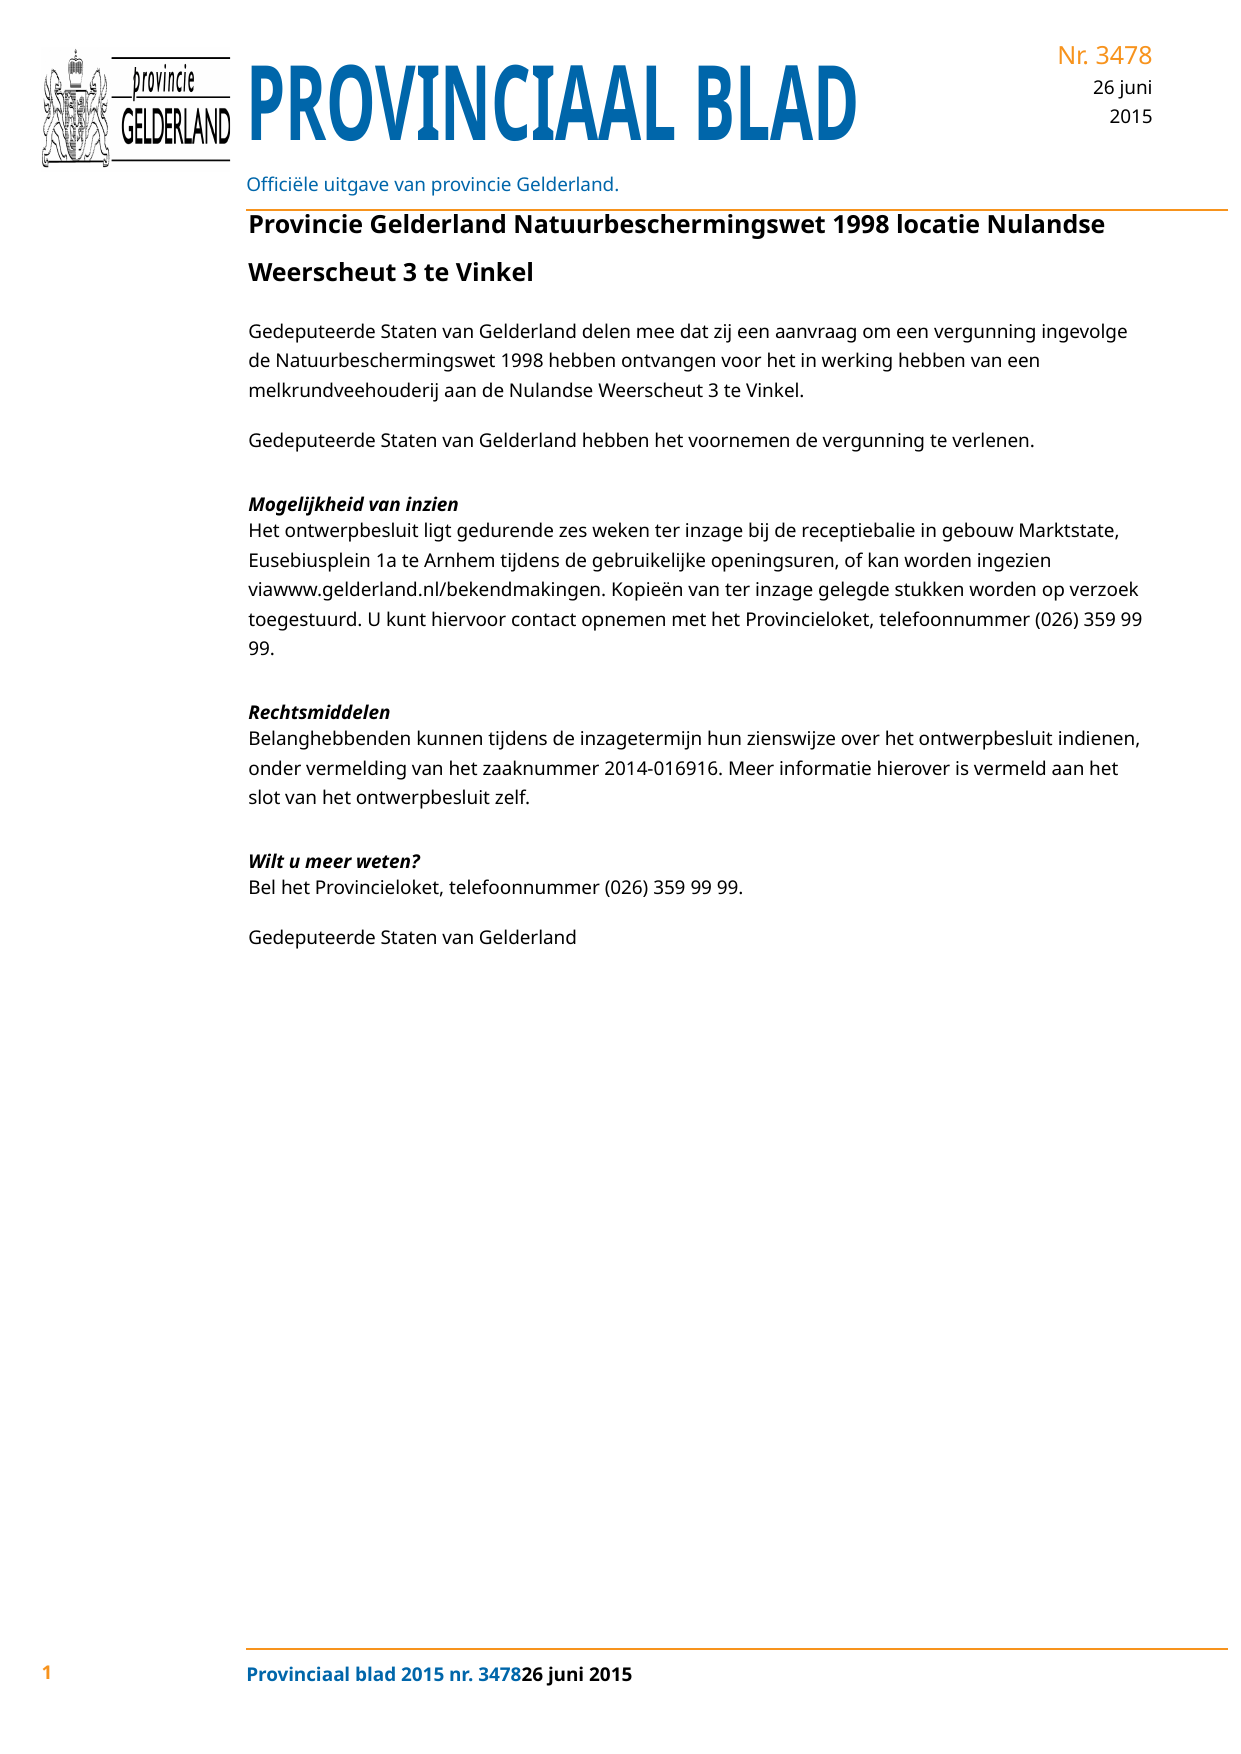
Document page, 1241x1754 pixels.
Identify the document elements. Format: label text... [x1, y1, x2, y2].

text Belanghebbenden kunnen tijdens de inzagetermijn hun zienswijze over het ontwerpbesluit indienen, onder vermelding van het zaaknummer 2014-016916. Meer informatie hierover is vermeld aan het slot van het ontwerpbesluit zelf. [248, 725, 1152, 810]
text Wilt u meer weten? [248, 848, 1152, 874]
text Het ontwerpbesluit ligt gedurende zes weken ter inzage bij de receptiebalie in gebouw Marktstate, Eusebiusplein 1a te Arnhem tijdens de gebruikelijke openingsuren, of kan worden ingezien viawww.gelderland.nl/bekendmakingen. Kopieën van ter inzage gelegde stukken worden op verzoek toegestuurd. U kunt hiervoor contact opnemen met het Provincieloket, telefoonnummer (026) 359 99 99. [248, 517, 1152, 661]
text Provincie Gelderland Natuurbeschermingswet 1998 locatie Nulandse Weerscheut 3 te Vinkel [248, 211, 1152, 288]
text Rechtsmiddelen [248, 699, 1152, 725]
picture [41, 47, 231, 172]
text Mogelijkheid van inzien [248, 491, 1152, 517]
text Gedeputeerde Staten van Gelderland [248, 924, 1152, 950]
text Gedeputeerde Staten van Gelderland hebben het voornemen de vergunning te verlenen. [248, 427, 1152, 453]
text Bel het Provincieloket, telefoonnummer (026) 359 99 99. [248, 874, 1152, 900]
text Gedeputeerde Staten van Gelderland delen mee dat zij een aanvraag om een vergunning ingevolge de Natuurbeschermingswet 1998 hebben ontvangen voor het in werking hebben van een melkrundveehouderij aan de Nulandse Weerscheut 3 te Vinkel. [248, 318, 1152, 403]
